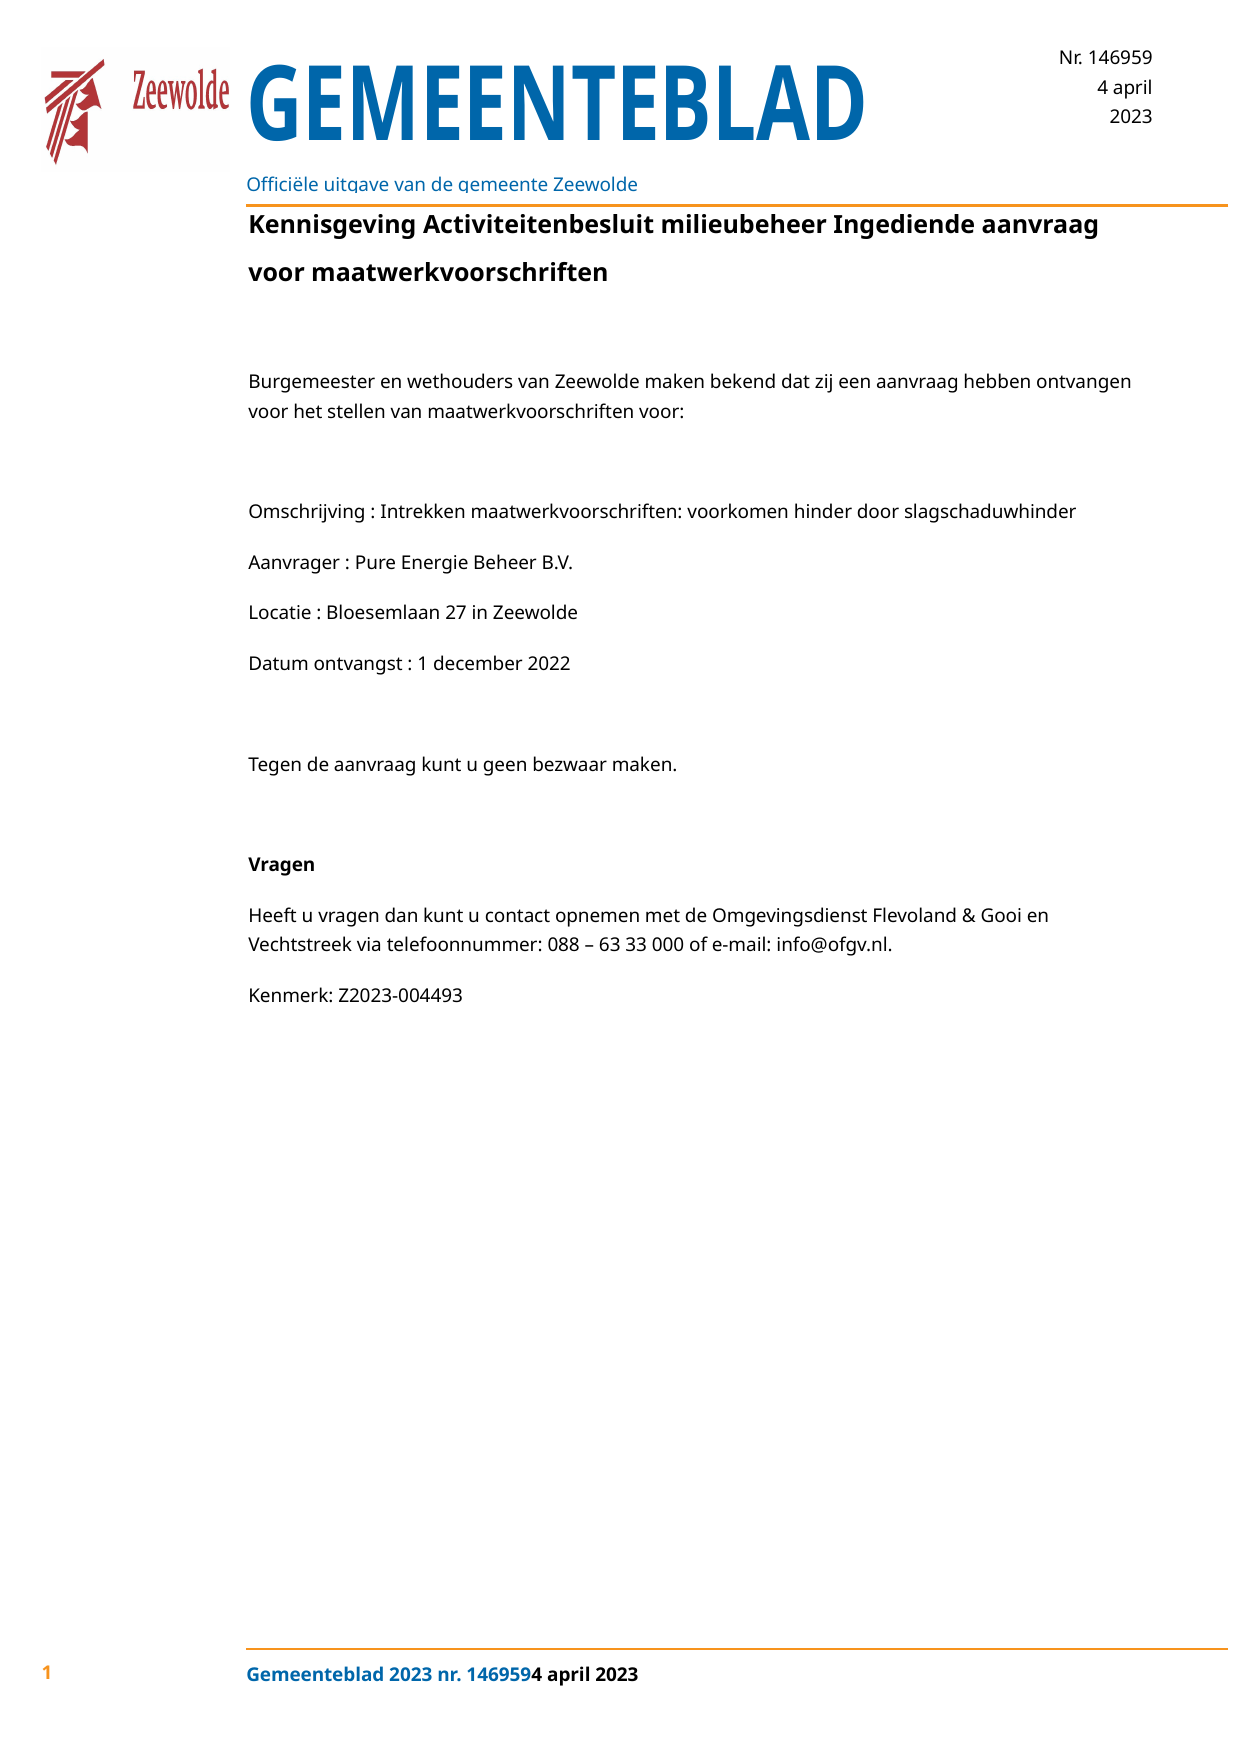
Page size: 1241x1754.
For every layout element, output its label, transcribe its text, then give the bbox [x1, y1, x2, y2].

text Omschrijving : Intrekken maatwerkvoorschriften: voorkomen hinder door slagschaduwhinder [248, 499, 1152, 524]
text Heeft u vragen dan kunt u contact opnemen met de Omgevingsdienst Flevoland & Gooi en Vechtstreek via telefoonnummer: 088 – 63 33 000 of e-mail: info@ofgv.nl. [248, 902, 1152, 957]
text Kenmerk: Z2023-004493 [248, 982, 1152, 1008]
text Kennisgeving Activiteitenbesluit milieubeheer Ingediende aanvraag voor maatwerkvoorschriften [248, 207, 1152, 288]
text Tegen de aanvraag kunt u geen bezwaar maken. [248, 751, 1152, 777]
text Locatie : Bloesemlaan 27 in Zeewolde [248, 599, 1152, 625]
picture [41, 47, 231, 172]
text Vragen [248, 852, 1152, 877]
text Datum ontvangst : 1 december 2022 [248, 650, 1152, 676]
text Aanvrager : Pure Energie Beheer B.V. [248, 549, 1152, 575]
text Burgemeester en wethouders van Zeewolde maken bekend dat zij een aanvraag hebben ontvangen voor het stellen van maatwerkvoorschriften voor: [248, 368, 1152, 424]
